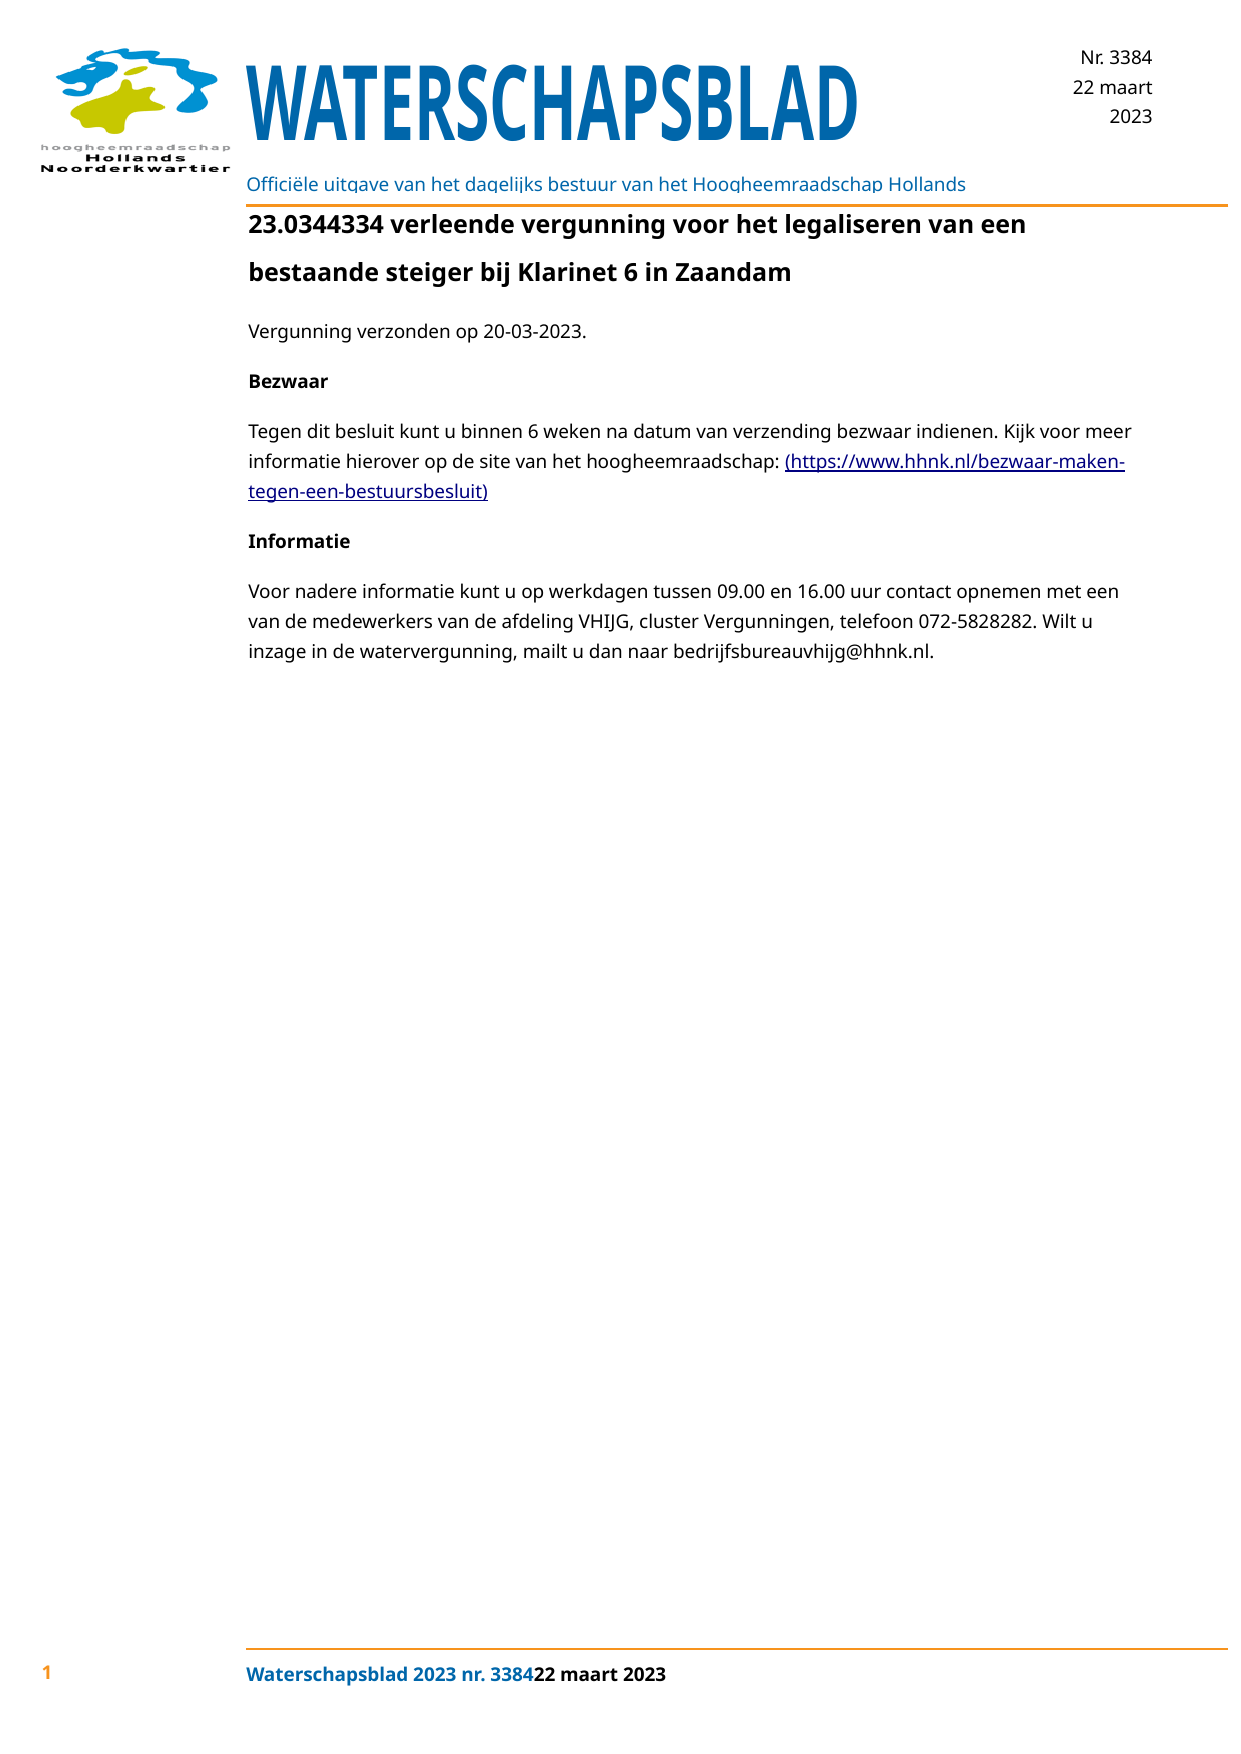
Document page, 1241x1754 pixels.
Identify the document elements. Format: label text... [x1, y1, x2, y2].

picture [41, 47, 231, 172]
text Voor nadere informatie kunt u op werkdagen tussen 09.00 en 16.00 uur contact opnemen met een van de medewerkers van de afdeling VHIJG, cluster Vergunningen, telefoon 072-5828282. Wilt u inzage in de watervergunning, mailt u dan naar bedrijfsbureauvhijg@hhnk.nl. [248, 579, 1152, 664]
text Tegen dit besluit kunt u binnen 6 weken na datum van verzending bezwaar indienen. Kijk voor meer informatie hierover op de site van het hoogheemraadschap: (https://www.hhnk.nl/bezwaar-maken-tegen-een-bestuursbesluit) [248, 419, 1152, 504]
text 23.0344334 verleende vergunning voor het legaliseren van een bestaande steiger bij Klarinet 6 in Zaandam [248, 207, 1152, 288]
text Informatie [248, 528, 1152, 554]
text Vergunning verzonden op 20-03-2023. [248, 318, 1152, 344]
text Bezwaar [248, 368, 1152, 394]
